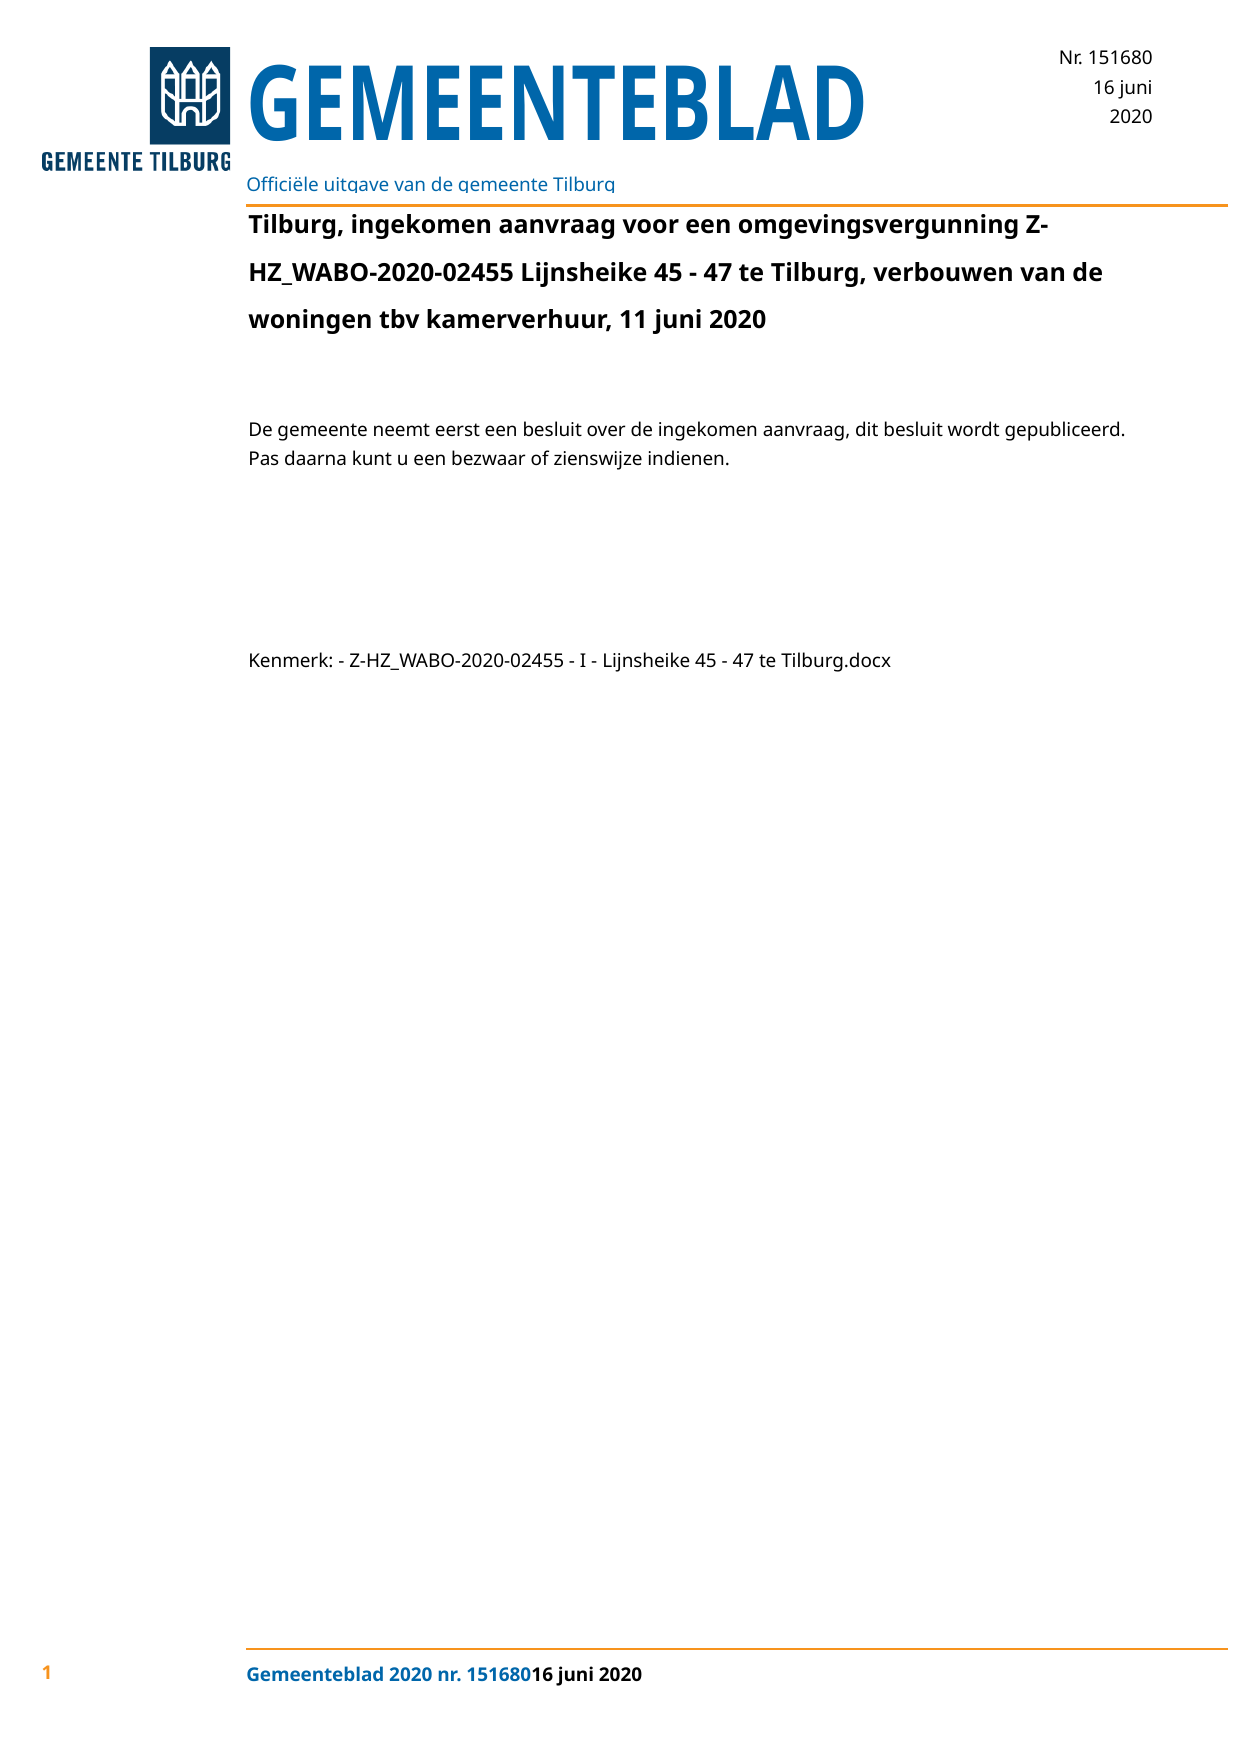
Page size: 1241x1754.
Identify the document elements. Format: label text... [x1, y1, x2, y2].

text De gemeente neemt eerst een besluit over de ingekomen aanvraag, dit besluit wordt gepubliceerd. Pas daarna kunt u een bezwaar of zienswijze indienen. [248, 416, 1152, 471]
text Tilburg, ingekomen aanvraag voor een omgevingsvergunning Z-HZ_WABO-2020-02455 Lijnsheike 45 - 47 te Tilburg, verbouwen van de woningen tbv kamerverhuur, 11 juni 2020 [248, 207, 1152, 336]
text Kenmerk: - Z-HZ_WABO-2020-02455 - I - Lijnsheike 45 - 47 te Tilburg.docx [248, 647, 1152, 673]
picture [41, 47, 231, 172]
